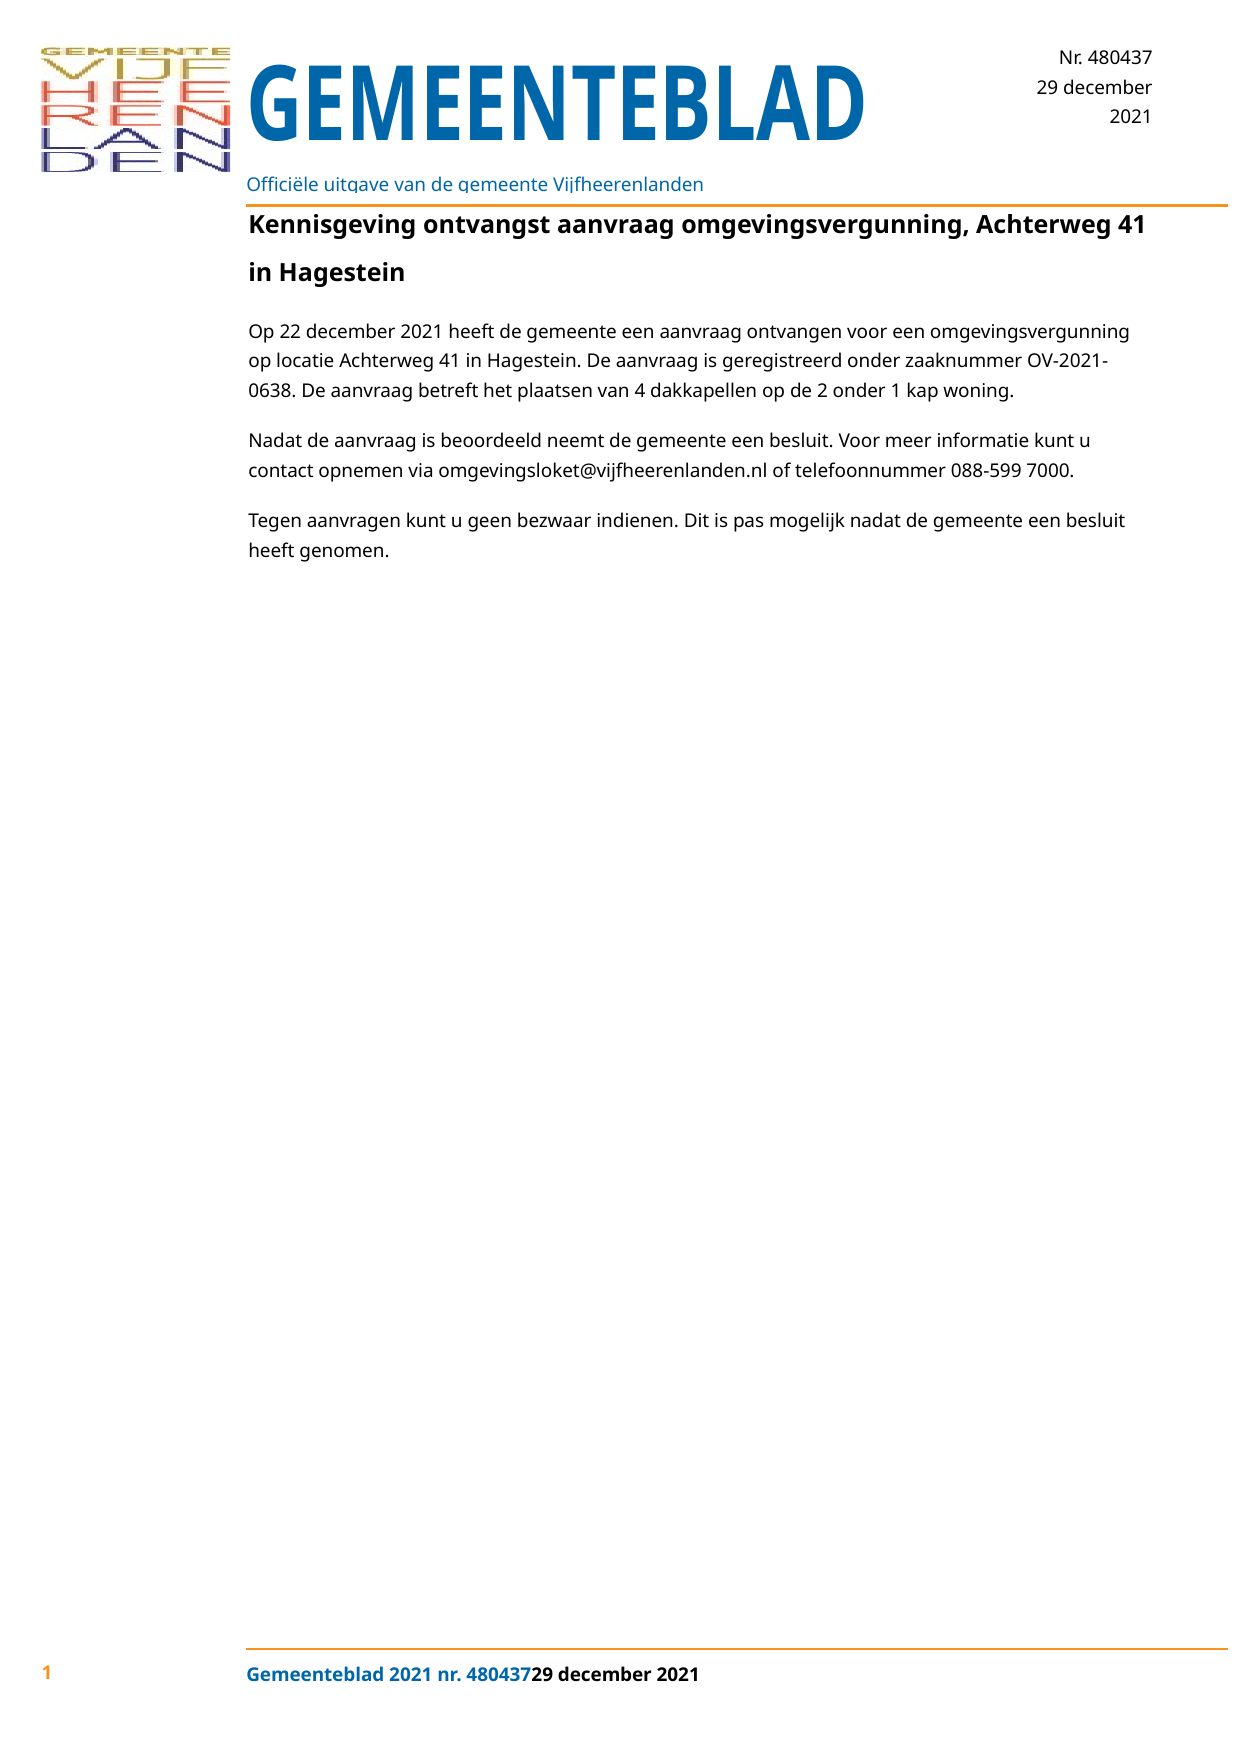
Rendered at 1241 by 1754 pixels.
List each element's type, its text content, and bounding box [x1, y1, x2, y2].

text Op 22 december 2021 heeft de gemeente een aanvraag ontvangen voor een omgevingsvergunning op locatie Achterweg 41 in Hagestein. De aanvraag is geregistreerd onder zaaknummer OV-2021-0638. De aanvraag betreft het plaatsen van 4 dakkapellen op de 2 onder 1 kap woning. [248, 318, 1152, 403]
text Tegen aanvragen kunt u geen bezwaar indienen. Dit is pas mogelijk nadat de gemeente een besluit heeft genomen. [248, 507, 1152, 563]
text Kennisgeving ontvangst aanvraag omgevingsvergunning, Achterweg 41 in Hagestein [248, 207, 1152, 288]
picture [41, 47, 231, 172]
text Nadat de aanvraag is beoordeeld neemt de gemeente een besluit. Voor meer informatie kunt u contact opnemen via omgevingsloket@vijfheerenlanden.nl of telefoonnummer 088-599 7000. [248, 427, 1152, 483]
